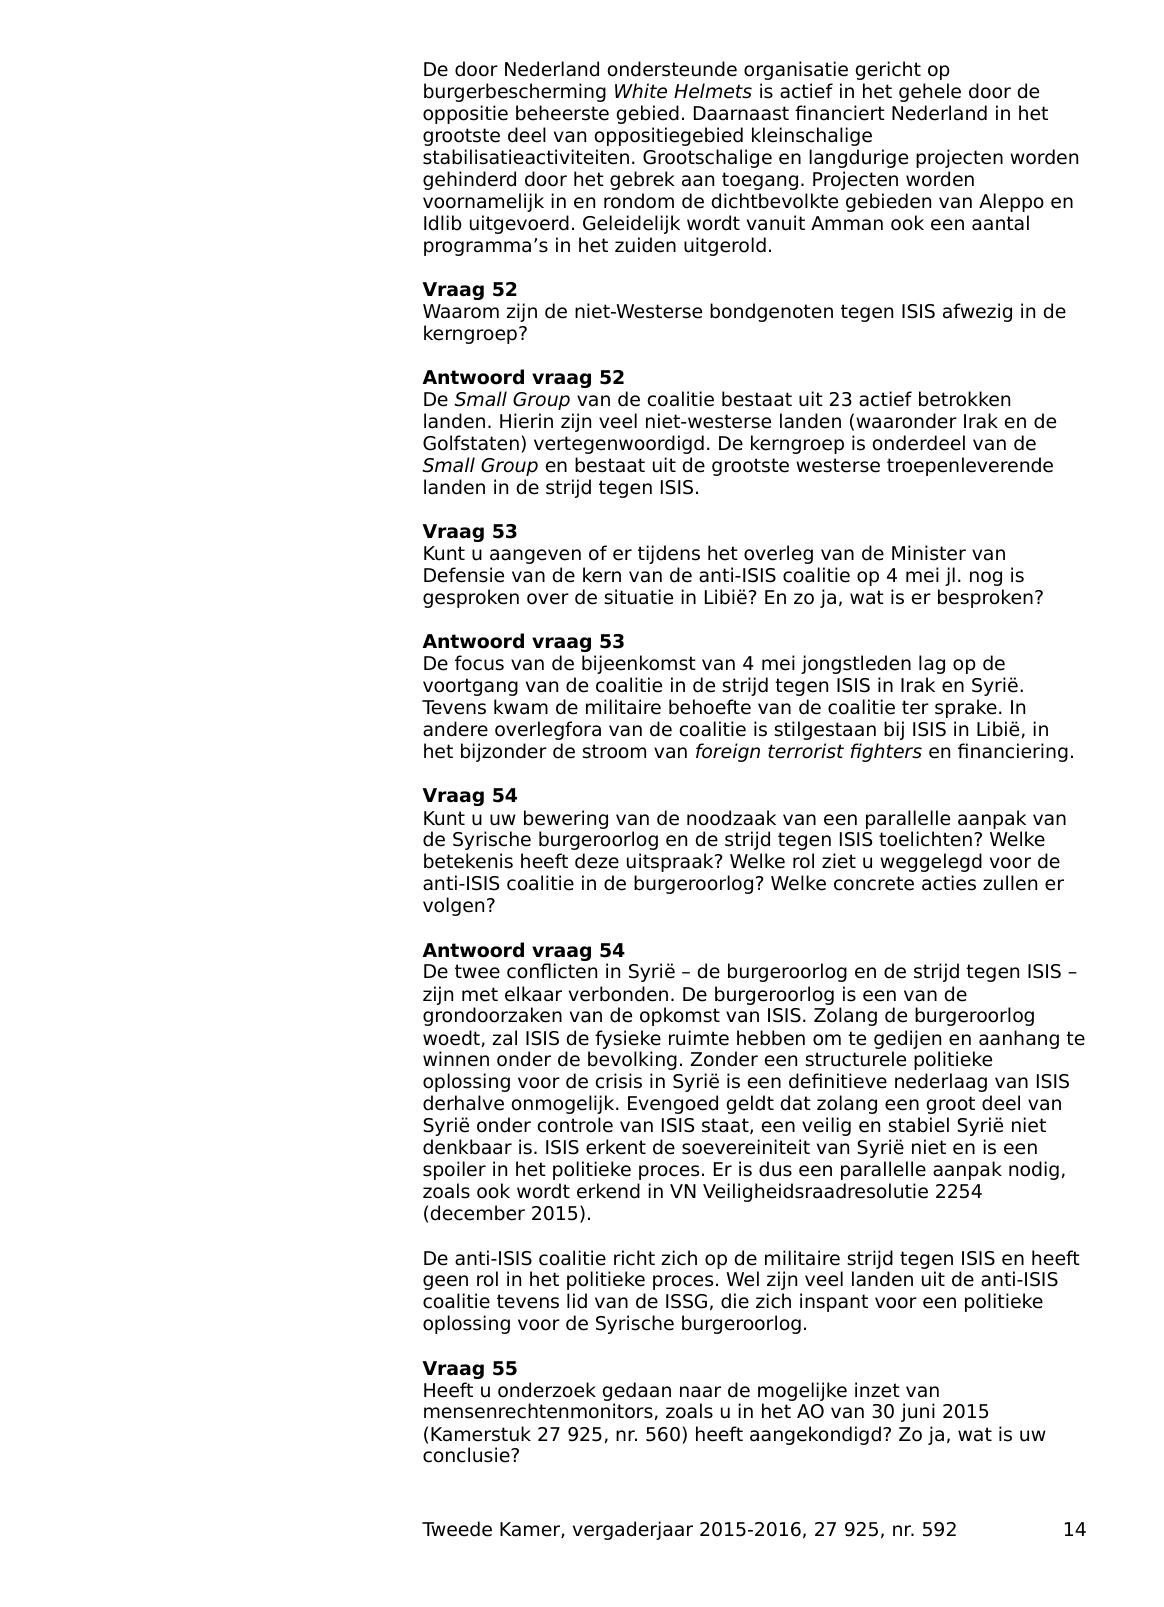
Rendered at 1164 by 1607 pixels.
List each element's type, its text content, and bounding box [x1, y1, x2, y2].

text Vraag 55 [422, 1357, 1087, 1379]
text De twee conflicten in Syrië – de burgeroorlog en de strijd tegen ISIS – zijn met elkaar verbonden. De burgeroorlog is een van de grondoorzaken van de opkomst van ISIS. Zolang de burgeroorlog woedt, zal ISIS de fysieke ruimte hebben om te gedijen en aanhang te winnen onder de bevolking. Zonder een structurele politieke oplossing voor de crisis in Syrië is een definitieve nederlaag van ISIS derhalve onmogelijk. Evengoed geldt dat zolang een groot deel van Syrië onder controle van ISIS staat, een veilig en stabiel Syrië niet denkbaar is. ISIS erkent de soevereiniteit van Syrië niet en is een spoiler in het politieke proces. Er is dus een parallelle aanpak nodig, zoals ook wordt erkend in VN Veiligheidsraadresolutie 2254 (december 2015). [422, 961, 1087, 1225]
text Kunt u uw bewering van de noodzaak van een parallelle aanpak van de Syrische burgeroorlog en de strijd tegen ISIS toelichten? Welke betekenis heeft deze uitspraak? Welke rol ziet u weggelegd voor de anti-ISIS coalitie in de burgeroorlog? Welke concrete acties zullen er volgen? [422, 807, 1087, 917]
text Vraag 54 [422, 785, 1087, 807]
text Antwoord vraag 54 [422, 939, 1087, 961]
text Heeft u onderzoek gedaan naar de mogelijke inzet van mensenrechtenmonitors, zoals u in het AO van 30 juni 2015 (Kamerstuk 27 925, nr. 560) heeft aangekondigd? Zo ja, wat is uw conclusie? [422, 1379, 1087, 1467]
text De focus van de bijeenkomst van 4 mei jongstleden lag op de voortgang van de coalitie in de strijd tegen ISIS in Irak en Syrië. Tevens kwam de militaire behoefte van de coalitie ter sprake. In andere overlegfora van de coalitie is stilgestaan bij ISIS in Libië, in het bijzonder de stroom van foreign terrorist fighters en financiering. [422, 653, 1087, 763]
text Kunt u aangeven of er tijdens het overleg van de Minister van Defensie van de kern van de anti-ISIS coalitie op 4 mei jl. nog is gesproken over de situatie in Libië? En zo ja, wat is er besproken? [422, 543, 1087, 609]
text De door Nederland ondersteunde organisatie gericht op burgerbescherming White Helmets is actief in het gehele door de oppositie beheerste gebied. Daarnaast financiert Nederland in het grootste deel van oppositiegebied kleinschalige stabilisatieactiviteiten. Grootschalige en langdurige projecten worden gehinderd door het gebrek aan toegang. Projecten worden voornamelijk in en rondom de dichtbevolkte gebieden van Aleppo en Idlib uitgevoerd. Geleidelijk wordt vanuit Amman ook een aantal programma’s in het zuiden uitgerold. [422, 59, 1087, 257]
text Antwoord vraag 53 [422, 631, 1087, 653]
text Vraag 53 [422, 521, 1087, 543]
text Antwoord vraag 52 [422, 367, 1087, 389]
text De Small Group van de coalitie bestaat uit 23 actief betrokken landen. Hierin zijn veel niet-westerse landen (waaronder Irak en de Golfstaten) vertegenwoordigd. De kerngroep is onderdeel van de Small Group en bestaat uit de grootste westerse troepenleverende landen in de strijd tegen ISIS. [422, 389, 1087, 499]
text Waarom zijn de niet-Westerse bondgenoten tegen ISIS afwezig in de kerngroep? [422, 301, 1087, 345]
text De anti-ISIS coalitie richt zich op de militaire strijd tegen ISIS en heeft geen rol in het politieke proces. Wel zijn veel landen uit de anti-ISIS coalitie tevens lid van de ISSG, die zich inspant voor een politieke oplossing voor de Syrische burgeroorlog. [422, 1247, 1087, 1335]
text Vraag 52 [422, 279, 1087, 301]
